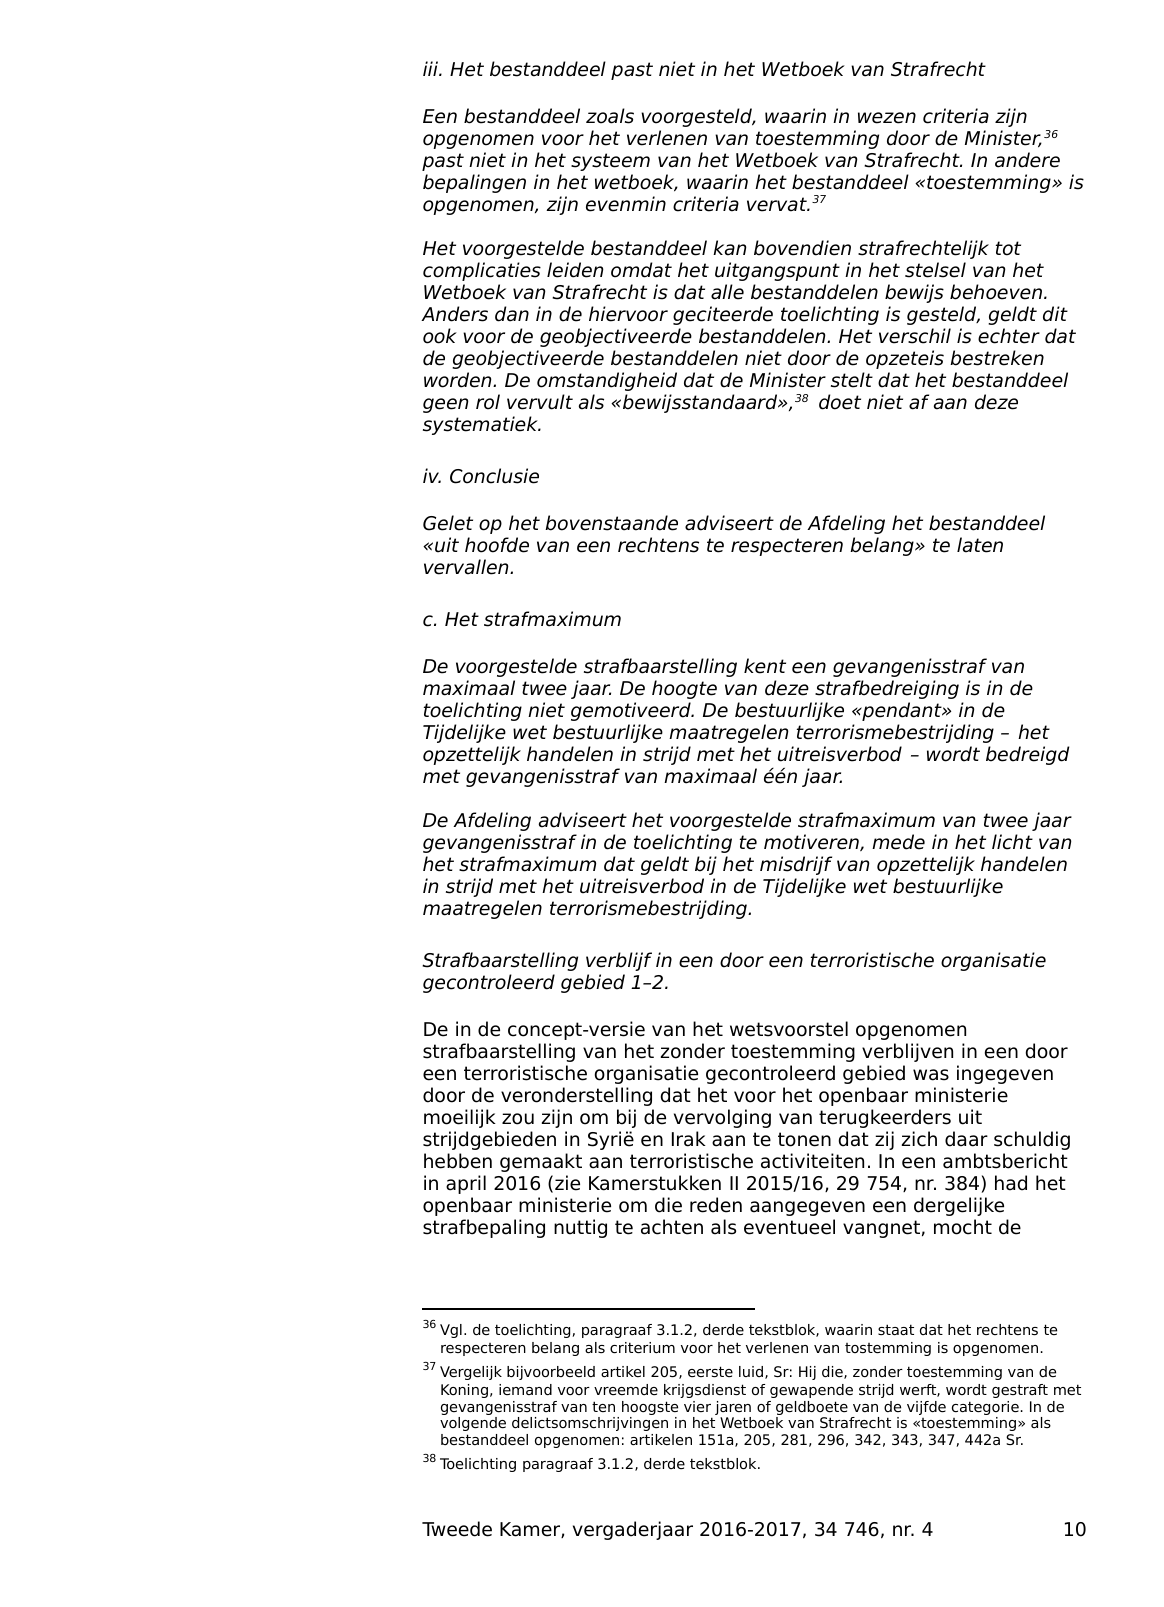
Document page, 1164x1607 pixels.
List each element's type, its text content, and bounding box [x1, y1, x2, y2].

text De voorgestelde strafbaarstelling kent een gevangenisstraf van maximaal twee jaar. De hoogte van deze strafbedreiging is in de toelichting niet gemotiveerd. De bestuurlijke «pendant» in de Tijdelijke wet bestuurlijke maatregelen terrorismebestrijding – het opzettelijk handelen in strijd met het uitreisverbod – wordt bedreigd met gevangenisstraf van maximaal één jaar. [422, 656, 1087, 788]
text Een bestanddeel zoals voorgesteld, waarin in wezen criteria zijn opgenomen voor het verlenen van toestemming door de Minister, past niet in het systeem van het Wetboek van Strafrecht. In andere bepalingen in het wetboek, waarin het bestanddeel «toestemming» is opgenomen, zijn evenmin criteria vervat. [422, 106, 1087, 216]
text Het voorgestelde bestanddeel kan bovendien strafrechtelijk tot complicaties leiden omdat het uitgangspunt in het stelsel van het Wetboek van Strafrecht is dat alle bestanddelen bewijs behoeven. Anders dan in de hiervoor geciteerde toelichting is gesteld, geldt dit ook voor de geobjectiveerde bestanddelen. Het verschil is echter dat de geobjectiveerde bestanddelen niet door de opzeteis bestreken worden. De omstandigheid dat de Minister stelt dat het bestanddeel geen rol vervult als «bewijsstandaard», doet niet af aan deze systematiek. [422, 238, 1087, 436]
subtitle iii. Het bestanddeel past niet in het Wetboek van Strafrecht [422, 59, 1087, 81]
text De in de concept-versie van het wetsvoorstel opgenomen strafbaarstelling van het zonder toestemming verblijven in een door een terroristische organisatie gecontroleerd gebied was ingegeven door de veronderstelling dat het voor het openbaar ministerie moeilijk zou zijn om bij de vervolging van terugkeerders uit strijdgebieden in Syrië en Irak aan te tonen dat zij zich daar schuldig hebben gemaakt aan terroristische activiteiten. In een ambtsbericht in april 2016 (zie Kamerstukken II 2015/16, 29 754, nr. 384) had het openbaar ministerie om die reden aangegeven een dergelijke strafbepaling nuttig te achten als eventueel vangnet, mocht de [422, 1019, 1087, 1238]
subtitle c. Het strafmaximum [422, 609, 1087, 631]
text Vergelijk bijvoorbeeld artikel 205, eerste luid, Sr: Hij die, zonder toestemming van de Koning, iemand voor vreemde krijgsdienst of gewapende strijd werft, wordt gestraft met gevangenisstraf van ten hoogste vier jaren of geldboete van de vijfde categorie. In de volgende delictsomschrijvingen in het Wetboek van Strafrecht is «toestemming» als bestanddeel opgenomen: artikelen 151a, 205, 281, 296, 342, 343, 347, 442a Sr. [422, 1360, 1087, 1449]
subtitle Strafbaarstelling verblijf in een door een terroristische organisatie gecontroleerd gebied 1–2. [422, 950, 1087, 994]
subtitle iv. Conclusie [422, 466, 1087, 488]
text Gelet op het bovenstaande adviseert de Afdeling het bestanddeel «uit hoofde van een rechtens te respecteren belang» te laten vervallen. [422, 513, 1087, 579]
text Toelichting paragraaf 3.1.2, derde tekstblok. [422, 1452, 1087, 1474]
text De Afdeling adviseert het voorgestelde strafmaximum van twee jaar gevangenisstraf in de toelichting te motiveren, mede in het licht van het strafmaximum dat geldt bij het misdrijf van opzettelijk handelen in strijd met het uitreisverbod in de Tijdelijke wet bestuurlijke maatregelen terrorismebestrijding. [422, 810, 1087, 920]
text Vgl. de toelichting, paragraaf 3.1.2, derde tekstblok, waarin staat dat het rechtens te respecteren belang als criterium voor het verlenen van tostemming is opgenomen. [422, 1318, 1087, 1357]
